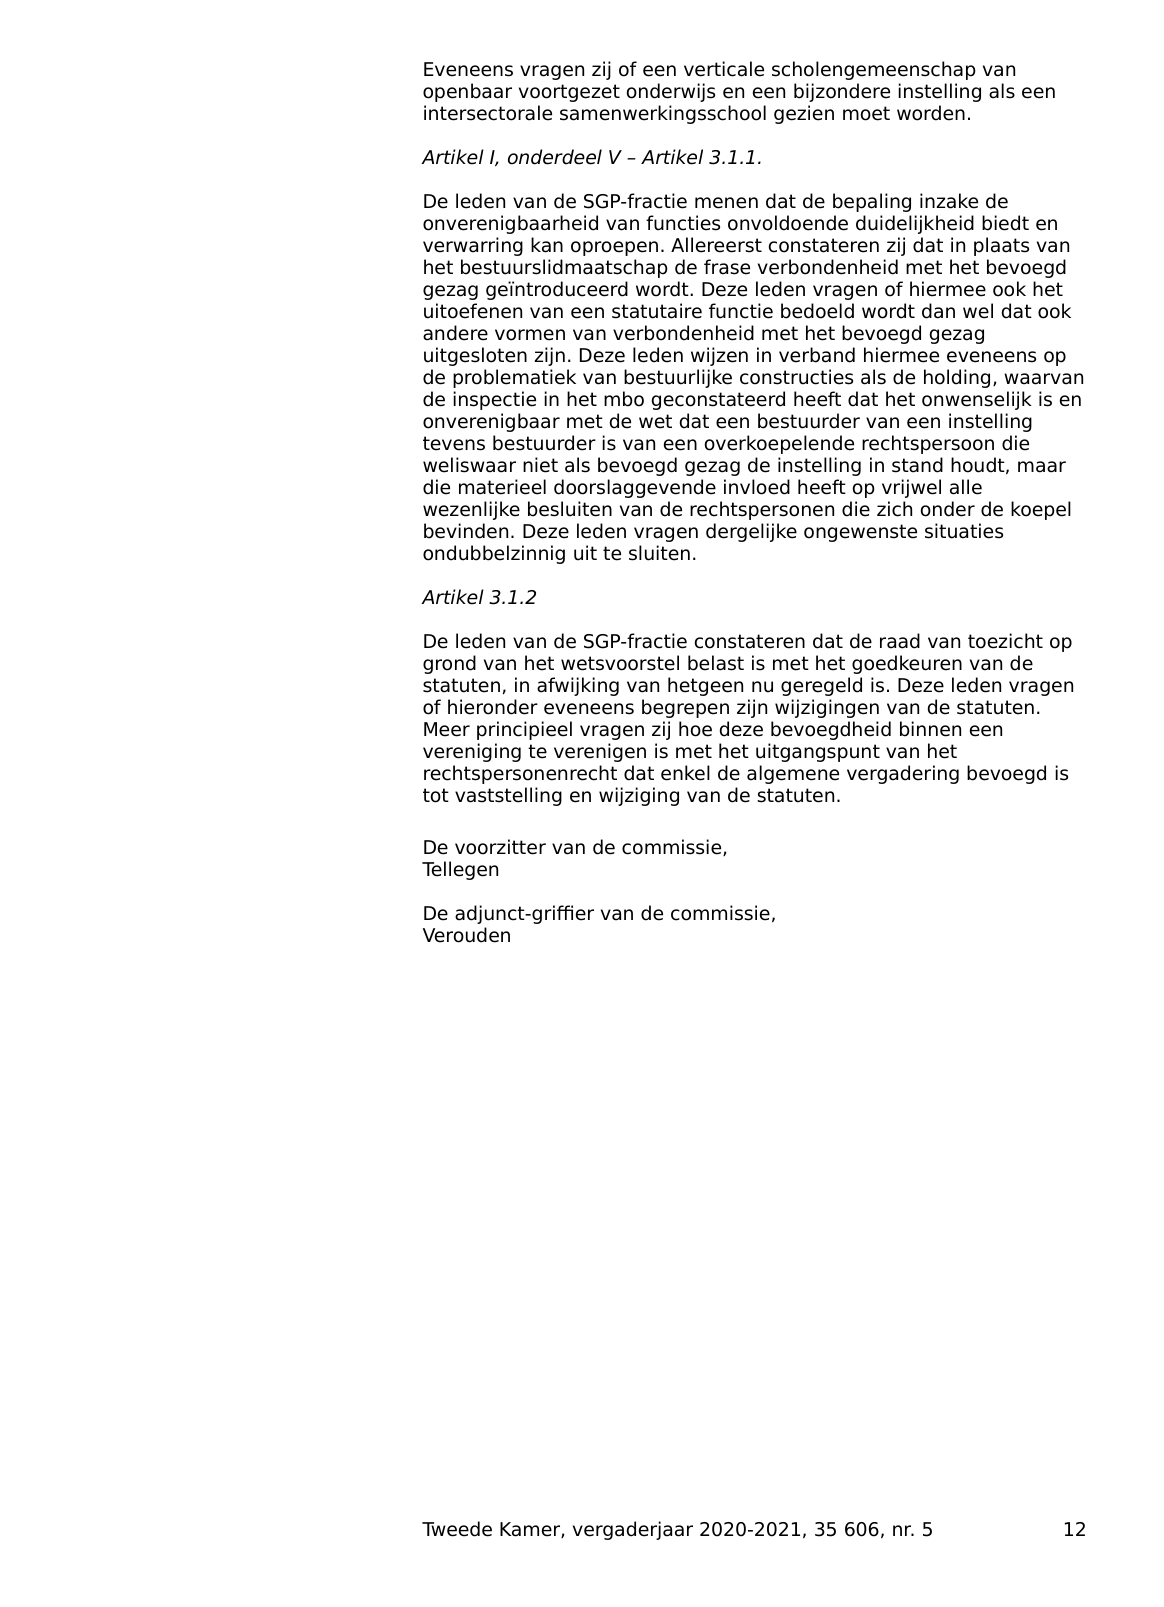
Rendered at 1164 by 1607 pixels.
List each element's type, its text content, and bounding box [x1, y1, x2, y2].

text Eveneens vragen zij of een verticale scholengemeenschap van openbaar voortgezet onderwijs en een bijzondere instelling als een intersectorale samenwerkingsschool gezien moet worden. [422, 59, 1087, 125]
subtitle Artikel 3.1.2 [422, 587, 1087, 609]
text De adjunct-griffier van de commissie, Verouden [422, 903, 1087, 947]
text De voorzitter van de commissie, Tellegen [422, 837, 1087, 881]
text De leden van de SGP-fractie constateren dat de raad van toezicht op grond van het wetsvoorstel belast is met het goedkeuren van de statuten, in afwijking van hetgeen nu geregeld is. Deze leden vragen of hieronder eveneens begrepen zijn wijzigingen van de statuten. Meer principieel vragen zij hoe deze bevoegdheid binnen een vereniging te verenigen is met het uitgangspunt van het rechtspersonenrecht dat enkel de algemene vergadering bevoegd is tot vaststelling en wijziging van de statuten. [422, 631, 1087, 807]
text De leden van de SGP-fractie menen dat de bepaling inzake de onverenigbaarheid van functies onvoldoende duidelijkheid biedt en verwarring kan oproepen. Allereerst constateren zij dat in plaats van het bestuurslidmaatschap de frase verbondenheid met het bevoegd gezag geïntroduceerd wordt. Deze leden vragen of hiermee ook het uitoefenen van een statutaire functie bedoeld wordt dan wel dat ook andere vormen van verbondenheid met het bevoegd gezag uitgesloten zijn. Deze leden wijzen in verband hiermee eveneens op de problematiek van bestuurlijke constructies als de holding, waarvan de inspectie in het mbo geconstateerd heeft dat het onwenselijk is en onverenigbaar met de wet dat een bestuurder van een instelling tevens bestuurder is van een overkoepelende rechtspersoon die weliswaar niet als bevoegd gezag de instelling in stand houdt, maar die materieel doorslaggevende invloed heeft op vrijwel alle wezenlijke besluiten van de rechtspersonen die zich onder de koepel bevinden. Deze leden vragen dergelijke ongewenste situaties ondubbelzinnig uit te sluiten. [422, 191, 1087, 565]
subtitle Artikel I, onderdeel V – Artikel 3.1.1. [422, 147, 1087, 169]
